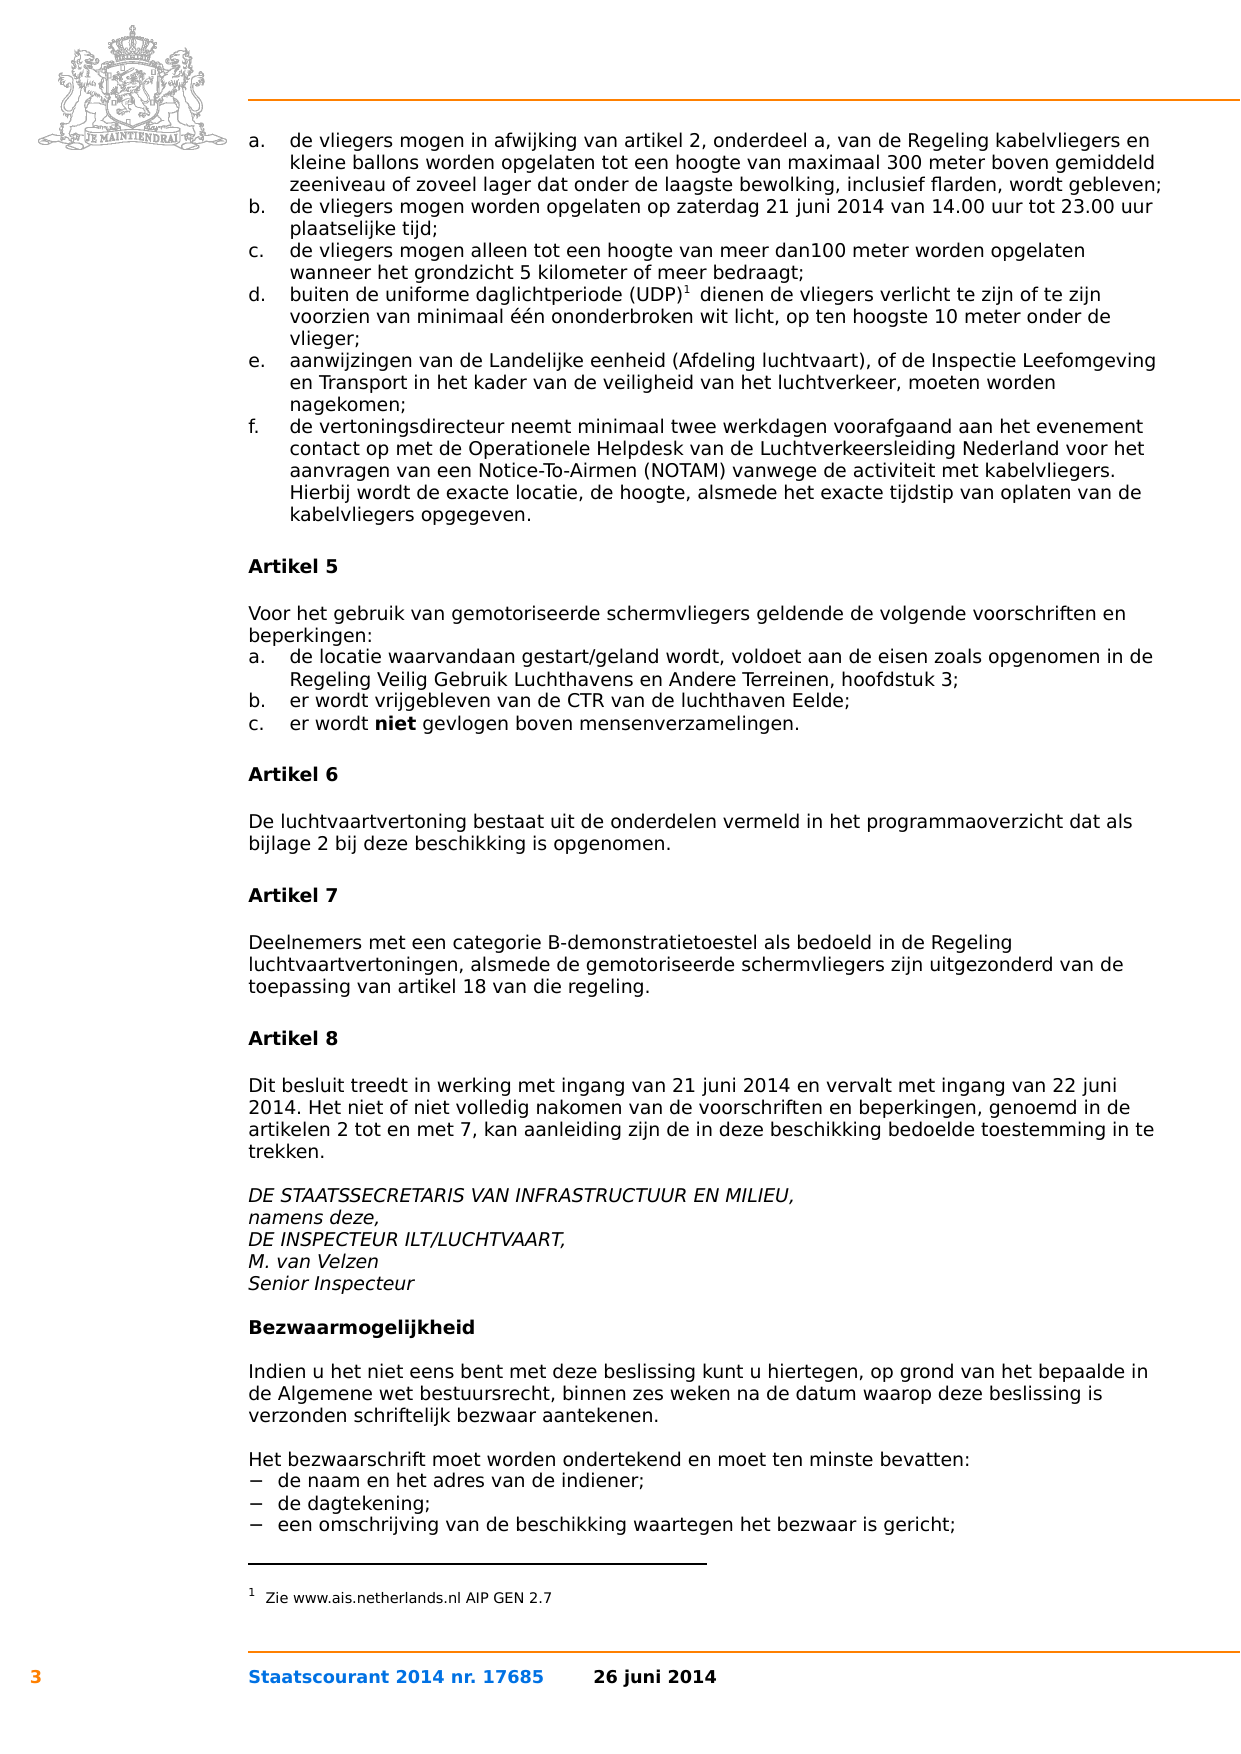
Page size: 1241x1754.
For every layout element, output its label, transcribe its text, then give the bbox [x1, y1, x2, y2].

subtitle Artikel 5 [248, 556, 1163, 577]
text a. de locatie waarvandaan gestart/geland wordt, voldoet aan de eisen zoals opgenomen in de Regeling Veilig Gebruik Luchthavens en Andere Terreinen, hoofdstuk 3; [248, 646, 1163, 690]
text Zie www.ais.netherlands.nl AIP GEN 2.7 [248, 1586, 1163, 1608]
text e. aanwijzingen van de Landelijke eenheid (Afdeling luchtvaart), of de Inspectie Leefomgeving en Transport in het kader van de veiligheid van het luchtverkeer, moeten worden nagekomen; [248, 350, 1163, 416]
text Bezwaarmogelijkheid [248, 1317, 1163, 1339]
text − de dagtekening; [248, 1492, 1163, 1514]
text c. de vliegers mogen alleen tot een hoogte van meer dan100 meter worden opgelaten wanneer het grondzicht 5 kilometer of meer bedraagt; [248, 240, 1163, 284]
text f. de vertoningsdirecteur neemt minimaal twee werkdagen voorafgaand aan het evenement contact op met de Operationele Helpdesk van de Luchtverkeersleiding Nederland voor het aanvragen van een Notice-To-Airmen (NOTAM) vanwege de activiteit met kabelvliegers. Hierbij wordt de exacte locatie, de hoogte, alsmede het exacte tijdstip van oplaten van de kabelvliegers opgegeven. [248, 416, 1163, 526]
text d. buiten de uniforme daglichtperiode (UDP) dienen de vliegers verlicht te zijn of te zijn voorzien van minimaal één ononderbroken wit licht, op ten hoogste 10 meter onder de vlieger; [248, 284, 1163, 350]
text Indien u het niet eens bent met deze beslissing kunt u hiertegen, op grond van het bepaalde in de Algemene wet bestuursrecht, binnen zes weken na de datum waarop deze beslissing is verzonden schriftelijk bezwaar aantekenen. [248, 1361, 1163, 1427]
text b. de vliegers mogen worden opgelaten op zaterdag 21 juni 2014 van 14.00 uur tot 23.00 uur plaatselijke tijd; [248, 196, 1163, 240]
text Dit besluit treedt in werking met ingang van 21 juni 2014 en vervalt met ingang van 22 juni 2014. Het niet of niet volledig nakomen van de voorschriften en beperkingen, genoemd in de artikelen 2 tot en met 7, kan aanleiding zijn de in deze beschikking bedoelde toestemming in te trekken. [248, 1075, 1163, 1163]
subtitle Artikel 6 [248, 764, 1163, 786]
text − de naam en het adres van de indiener; [248, 1470, 1163, 1492]
text Deelnemers met een categorie B-demonstratietoestel als bedoeld in de Regeling luchtvaartvertoningen, alsmede de gemotoriseerde schermvliegers zijn uitgezonderd van de toepassing van artikel 18 van die regeling. [248, 932, 1163, 998]
text b. er wordt vrijgebleven van de CTR van de luchthaven Eelde; [248, 690, 1163, 712]
text De luchtvaartvertoning bestaat uit de onderdelen vermeld in het programmaoverzicht dat als bijlage 2 bij deze beschikking is opgenomen. [248, 811, 1163, 855]
subtitle Artikel 7 [248, 885, 1163, 907]
picture [38, 25, 227, 150]
text c. er wordt niet gevlogen boven mensenverzamelingen. [248, 712, 1163, 734]
text − een omschrijving van de beschikking waartegen het bezwaar is gericht; [248, 1514, 1163, 1536]
text DE STAATSSECRETARIS VAN INFRASTRUCTUUR EN MILIEU, namens deze, DE INSPECTEUR ILT/LUCHTVAART, M. van Velzen Senior Inspecteur [248, 1185, 1163, 1295]
text a. de vliegers mogen in afwijking van artikel 2, onderdeel a, van de Regeling kabelvliegers en kleine ballons worden opgelaten tot een hoogte van maximaal 300 meter boven gemiddeld zeeniveau of zoveel lager dat onder de laagste bewolking, inclusief flarden, wordt gebleven; [248, 130, 1163, 196]
text Voor het gebruik van gemotoriseerde schermvliegers geldende de volgende voorschriften en beperkingen: [248, 602, 1163, 646]
text Het bezwaarschrift moet worden ondertekend en moet ten minste bevatten: [248, 1448, 1163, 1470]
subtitle Artikel 8 [248, 1028, 1163, 1050]
